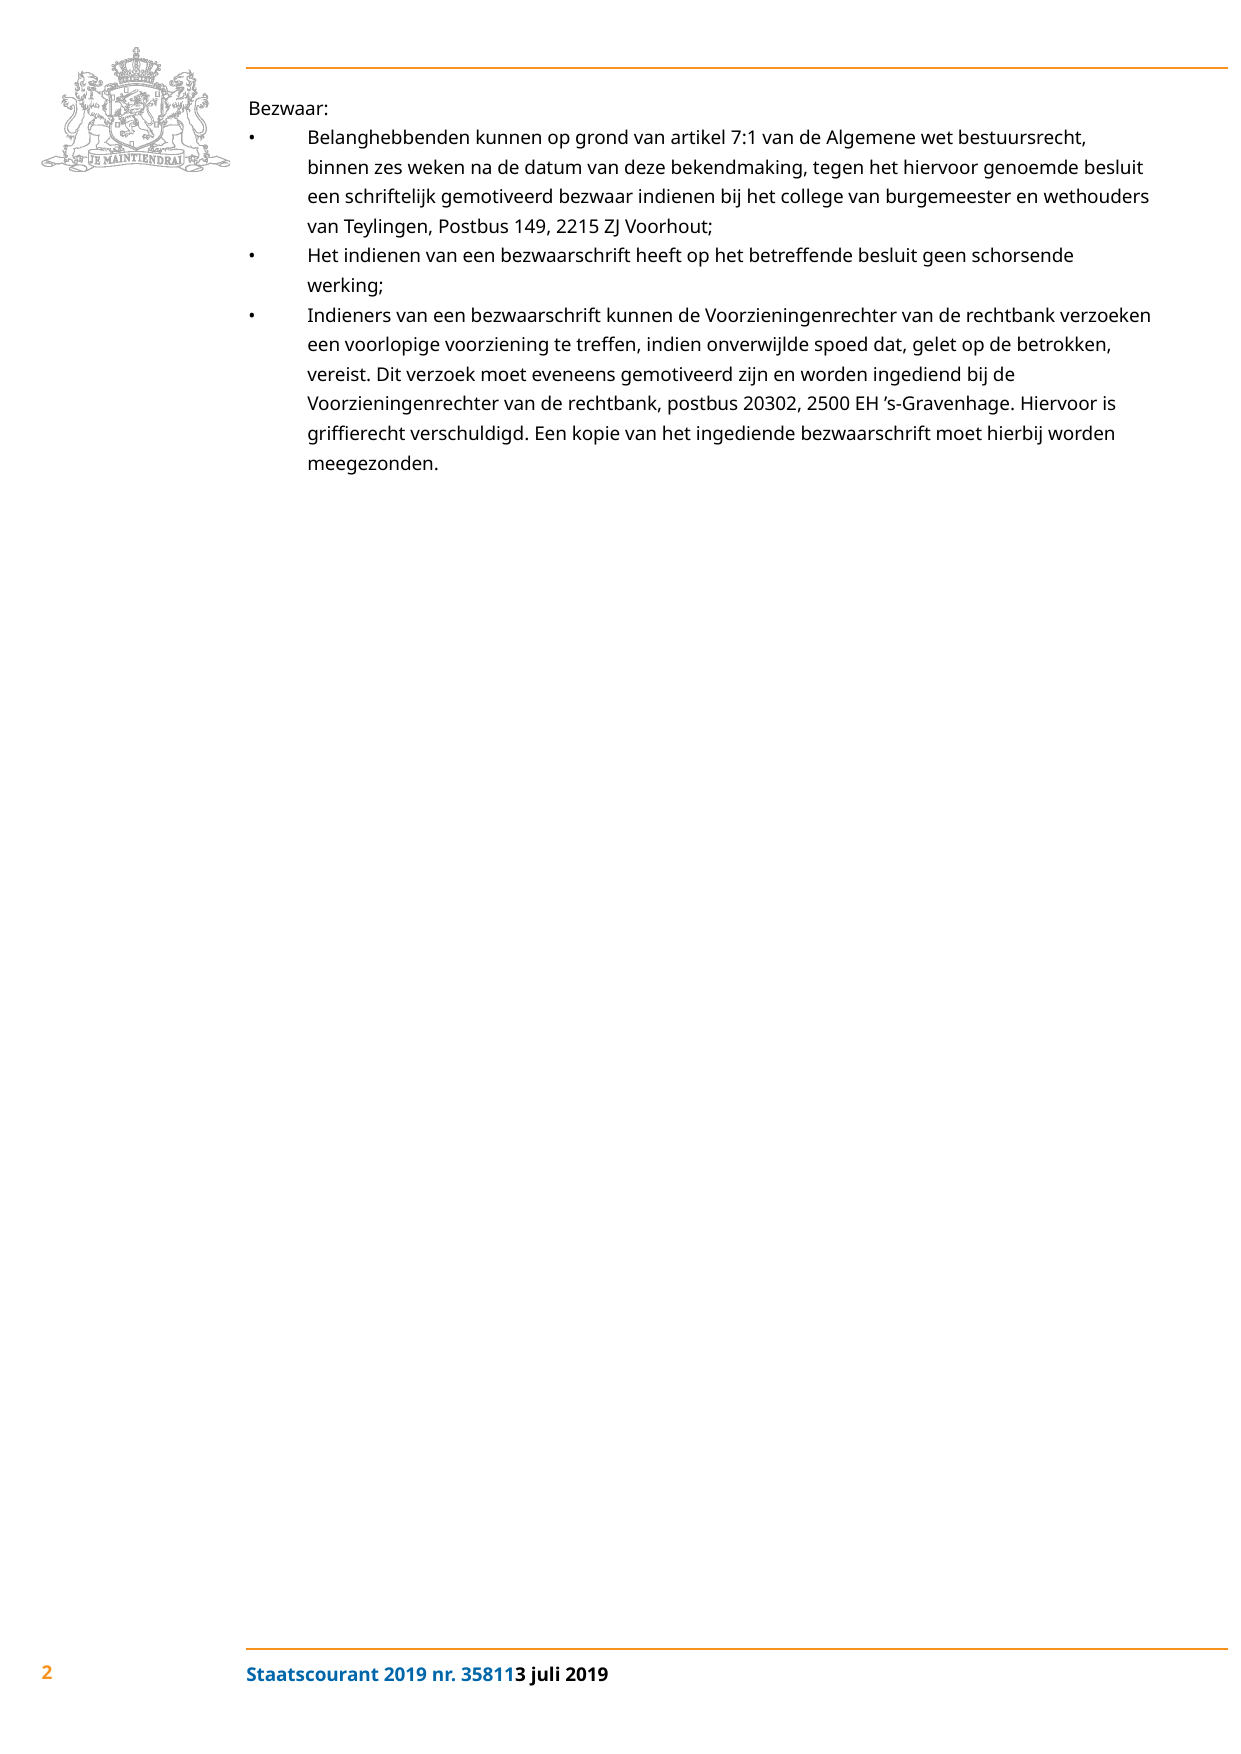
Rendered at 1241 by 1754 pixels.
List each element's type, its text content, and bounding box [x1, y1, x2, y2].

picture [41, 47, 231, 172]
list Belanghebbenden kunnen op grond van artikel 7:1 van de Algemene wet bestuursrecht, binnen zes weken na de datum van deze bekendmaking, tegen het hiervoor genoemde besluit een schriftelijk gemotiveerd bezwaar indienen bij het college van burgemeester en wethouders van Teylingen, Postbus 149, 2215 ZJ Voorhout; [248, 124, 1152, 239]
list Indieners van een bezwaarschrift kunnen de Voorzieningenrechter van de rechtbank verzoeken een voorlopige voorziening te treffen, indien onverwijlde spoed dat, gelet op de betrokken, vereist. Dit verzoek moet eveneens gemotiveerd zijn en worden ingediend bij de Voorzieningenrechter van de rechtbank, postbus 20302, 2500 EH ’s-Gravenhage. Hiervoor is griffierecht verschuldigd. Een kopie van het ingediende bezwaarschrift moet hierbij worden meegezonden. [248, 302, 1152, 476]
text Bezwaar: [248, 95, 1152, 121]
list Het indienen van een bezwaarschrift heeft op het betreffende besluit geen schorsende werking; [248, 243, 1152, 298]
